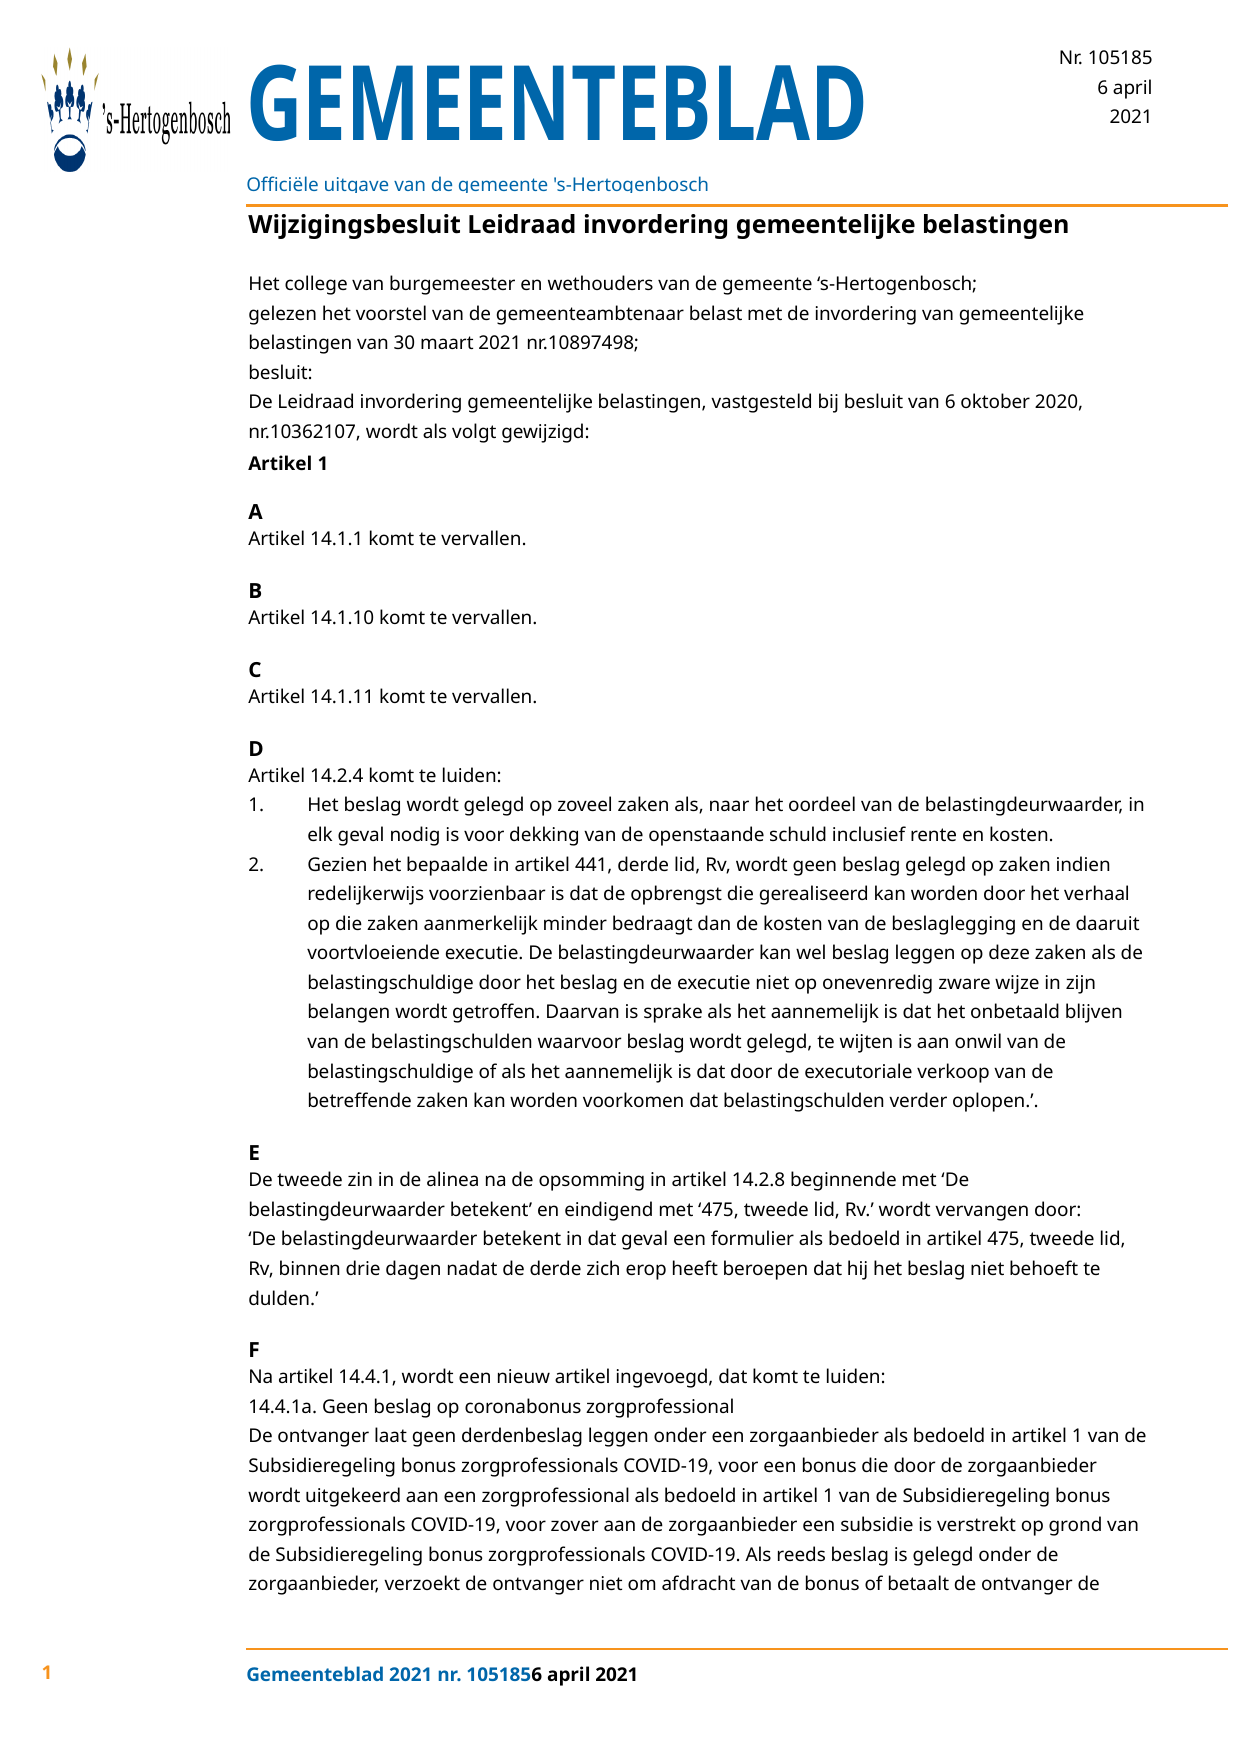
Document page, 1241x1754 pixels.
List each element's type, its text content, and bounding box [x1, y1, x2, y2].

text E [248, 1138, 1152, 1166]
text C [248, 655, 1152, 683]
text A [248, 497, 1152, 526]
list Het beslag wordt gelegd op zoveel zaken als, naar het oordeel van de belastingdeurwaarder, in elk geval nodig is voor dekking van de openstaande schuld inclusief rente en kosten. [248, 792, 1152, 847]
text B [248, 576, 1152, 604]
text Wijzigingsbesluit Leidraad invordering gemeentelijke belastingen [248, 207, 1152, 241]
text De ontvanger laat geen derdenbeslag leggen onder een zorgaanbieder als bedoeld in artikel 1 van de Subsidieregeling bonus zorgprofessionals COVID-19, voor een bonus die door de zorgaanbieder wordt uitgekeerd aan een zorgprofessional als bedoeld in artikel 1 van de Subsidieregeling bonus zorgprofessionals COVID-19, voor zover aan de zorgaanbieder een subsidie is verstrekt op grond van de Subsidieregeling bonus zorgprofessionals COVID-19. Als reeds beslag is gelegd onder de zorgaanbieder, verzoekt de ontvanger niet om afdracht van de bonus of betaalt de ontvanger de [248, 1423, 1152, 1596]
text De tweede zin in de alinea na de opsomming in artikel 14.2.8 beginnende met ‘De belastingdeurwaarder betekent’ en eindigend met ‘475, tweede lid, Rv.’ wordt vervangen door: [248, 1166, 1152, 1222]
text Artikel 14.1.1 komt te vervallen. [248, 526, 1152, 551]
list Gezien het bepaalde in artikel 441, derde lid, Rv, wordt geen beslag gelegd op zaken indien redelijkerwijs voorzienbaar is dat de opbrengst die gerealiseerd kan worden door het verhaal op die zaken aanmerkelijk minder bedraagt dan de kosten van de beslaglegging en de daaruit voortvloeiende executie. De belastingdeurwaarder kan wel beslag leggen op deze zaken als de belastingschuldige door het beslag en de executie niet op onevenredig zware wijze in zijn belangen wordt getroffen. Daarvan is sprake als het aannemelijk is dat het onbetaald blijven van de belastingschulden waarvoor beslag wordt gelegd, te wijten is aan onwil van de belastingschuldige of als het aannemelijk is dat door de executoriale verkoop van de betreffende zaken kan worden voorkomen dat belastingschulden verder oplopen.’. [248, 851, 1152, 1113]
text Artikel 14.1.11 komt te vervallen. [248, 683, 1152, 709]
text D [248, 734, 1152, 762]
text Na artikel 14.4.1, wordt een nieuw artikel ingevoegd, dat komt te luiden: [248, 1363, 1152, 1389]
text Artikel 14.1.10 komt te vervallen. [248, 604, 1152, 630]
text F [248, 1335, 1152, 1363]
text ‘De belastingdeurwaarder betekent in dat geval een formulier als bedoeld in artikel 475, tweede lid, Rv, binnen drie dagen nadat de derde zich erop heeft beroepen dat hij het beslag niet behoeft te dulden.’ [248, 1226, 1152, 1310]
text Het college van burgemeester en wethouders van de gemeente ‘s-Hertogenbosch; [248, 270, 1152, 296]
text De Leidraad invordering gemeentelijke belastingen, vastgesteld bij besluit van 6 oktober 2020, nr.10362107, wordt als volgt gewijzigd: [248, 389, 1152, 444]
text gelezen het voorstel van de gemeenteambtenaar belast met de invordering van gemeentelijke belastingen van 30 maart 2021 nr.10897498; [248, 300, 1152, 355]
picture [41, 47, 231, 172]
text besluit: [248, 359, 1152, 385]
text 14.4.1a. Geen beslag op coronabonus zorgprofessional [248, 1393, 1152, 1419]
text Artikel 14.2.4 komt te luiden: [248, 762, 1152, 788]
text Artikel 1 [248, 448, 1152, 476]
